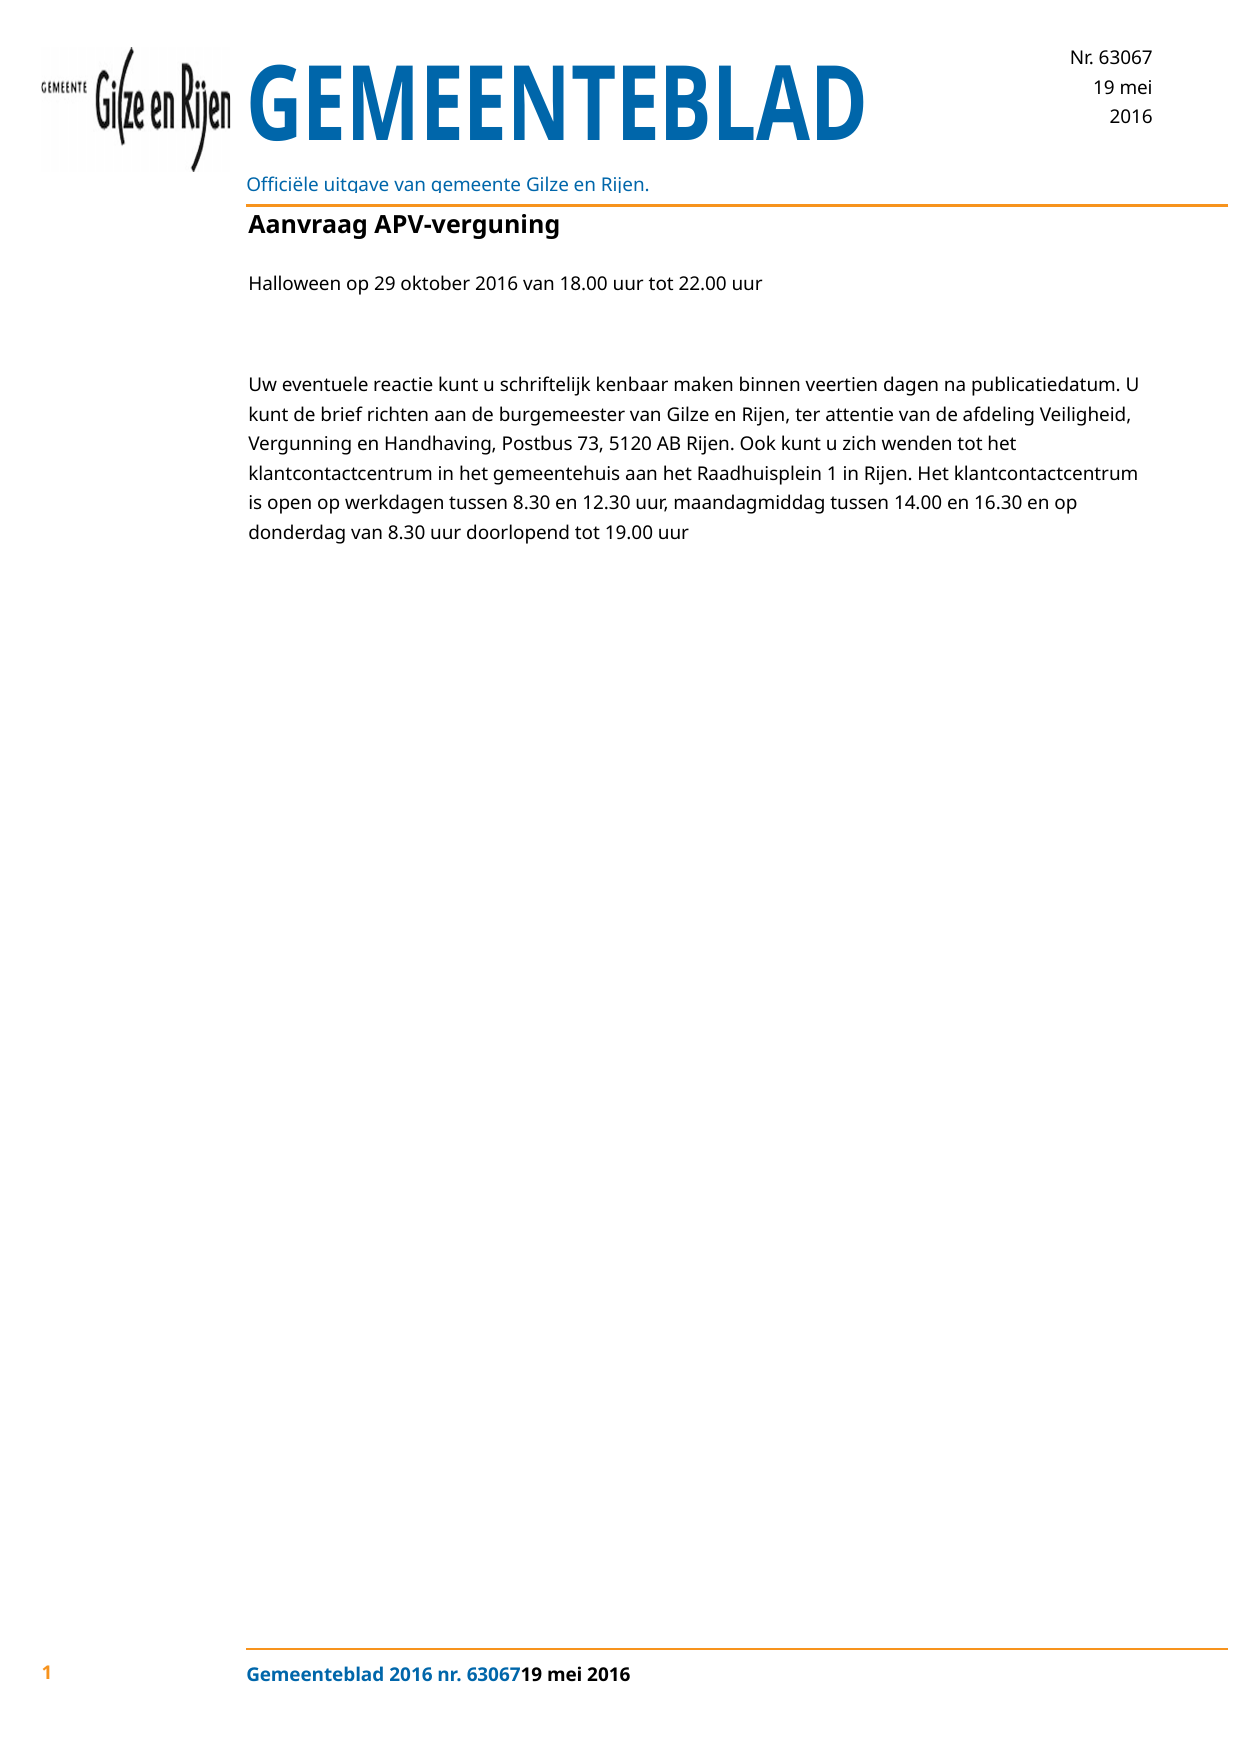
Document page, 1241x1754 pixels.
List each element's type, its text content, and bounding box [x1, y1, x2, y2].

text Uw eventuele reactie kunt u schriftelijk kenbaar maken binnen veertien dagen na publicatiedatum. U kunt de brief richten aan de burgemeester van Gilze en Rijen, ter attentie van de afdeling Veiligheid, Vergunning en Handhaving, Postbus 73, 5120 AB Rijen. Ook kunt u zich wenden tot het klantcontactcentrum in het gemeentehuis aan het Raadhuisplein 1 in Rijen. Het klantcontactcentrum is open op werkdagen tussen 8.30 en 12.30 uur, maandagmiddag tussen 14.00 en 16.30 en op donderdag van 8.30 uur doorlopend tot 19.00 uur [248, 371, 1152, 545]
picture [41, 47, 231, 172]
text Halloween op 29 oktober 2016 van 18.00 uur tot 22.00 uur [248, 270, 1152, 296]
text Aanvraag APV-verguning [248, 207, 1152, 241]
